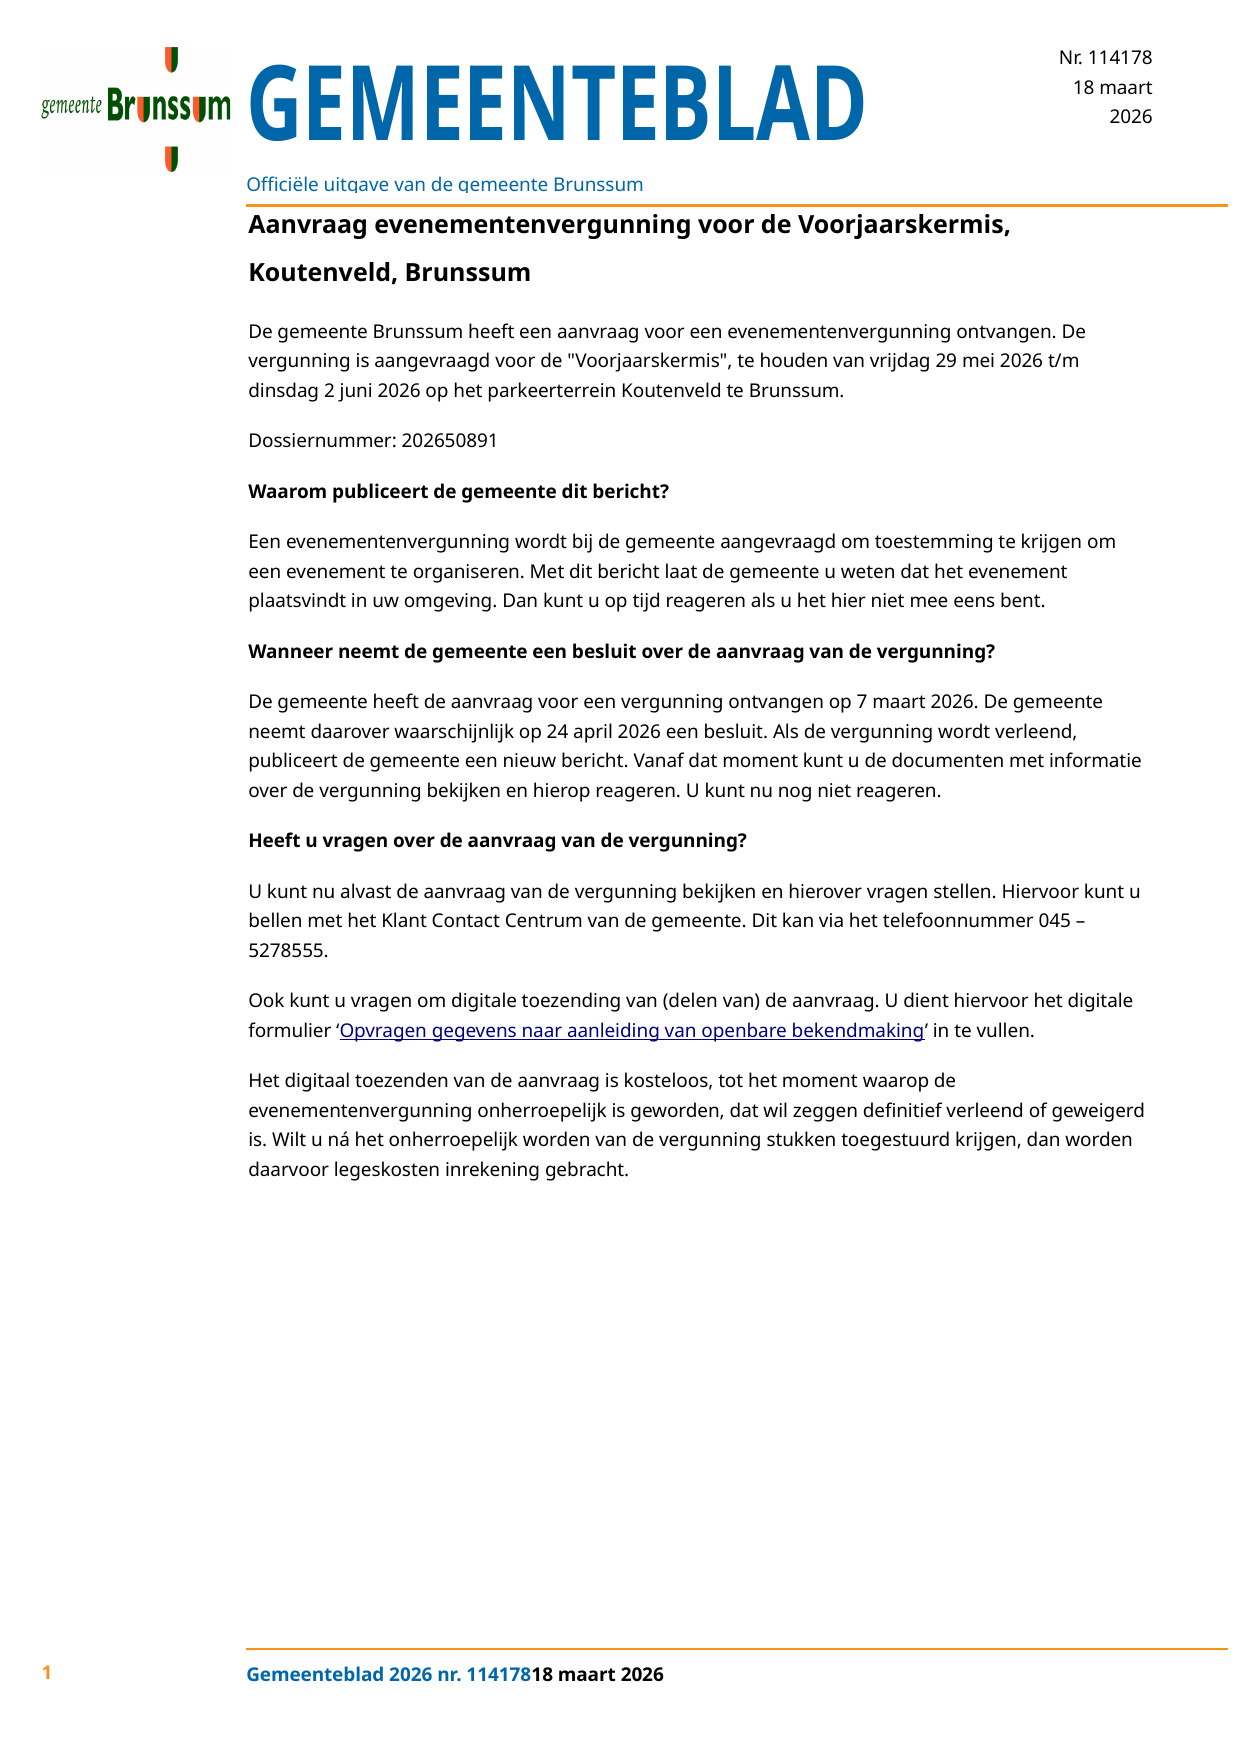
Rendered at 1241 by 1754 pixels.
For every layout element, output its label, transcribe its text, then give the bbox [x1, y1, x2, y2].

text Wanneer neemt de gemeente een besluit over de aanvraag van de vergunning? [248, 638, 1152, 664]
text Dossiernummer: 202650891 [248, 427, 1152, 453]
text De gemeente heeft de aanvraag voor een vergunning ontvangen op 7 maart 2026. De gemeente neemt daarover waarschijnlijk op 24 april 2026 een besluit. Als de vergunning wordt verleend, publiceert de gemeente een nieuw bericht. Vanaf dat moment kunt u de documenten met informatie over de vergunning bekijken en hierop reageren. U kunt nu nog niet reageren. [248, 688, 1152, 803]
text U kunt nu alvast de aanvraag van de vergunning bekijken en hierover vragen stellen. Hiervoor kunt u bellen met het Klant Contact Centrum van de gemeente. Dit kan via het telefoonnummer 045 – 5278555. [248, 878, 1152, 963]
text Heeft u vragen over de aanvraag van de vergunning? [248, 827, 1152, 853]
text Aanvraag evenementenvergunning voor de Voorjaarskermis, Koutenveld, Brunssum [248, 207, 1152, 288]
picture [41, 47, 231, 172]
text De gemeente Brunssum heeft een aanvraag voor een evenementenvergunning ontvangen. De vergunning is aangevraagd voor de "Voorjaarskermis", te houden van vrijdag 29 mei 2026 t/m dinsdag 2 juni 2026 op het parkeerterrein Koutenveld te Brunssum. [248, 318, 1152, 403]
text Waarom publiceert de gemeente dit bericht? [248, 478, 1152, 504]
text Het digitaal toezenden van de aanvraag is kosteloos, tot het moment waarop de evenementenvergunning onherroepelijk is geworden, dat wil zeggen definitief verleend of geweigerd is. Wilt u ná het onherroepelijk worden van de vergunning stukken toegestuurd krijgen, dan worden daarvoor legeskosten inrekening gebracht. [248, 1067, 1152, 1182]
text Een evenementenvergunning wordt bij de gemeente aangevraagd om toestemming te krijgen om een evenement te organiseren. Met dit bericht laat de gemeente u weten dat het evenement plaatsvindt in uw omgeving. Dan kunt u op tijd reageren als u het hier niet mee eens bent. [248, 528, 1152, 613]
text Ook kunt u vragen om digitale toezending van (delen van) de aanvraag. U dient hiervoor het digitale formulier ‘Opvragen gegevens naar aanleiding van openbare bekendmaking’ in te vullen. [248, 987, 1152, 1043]
